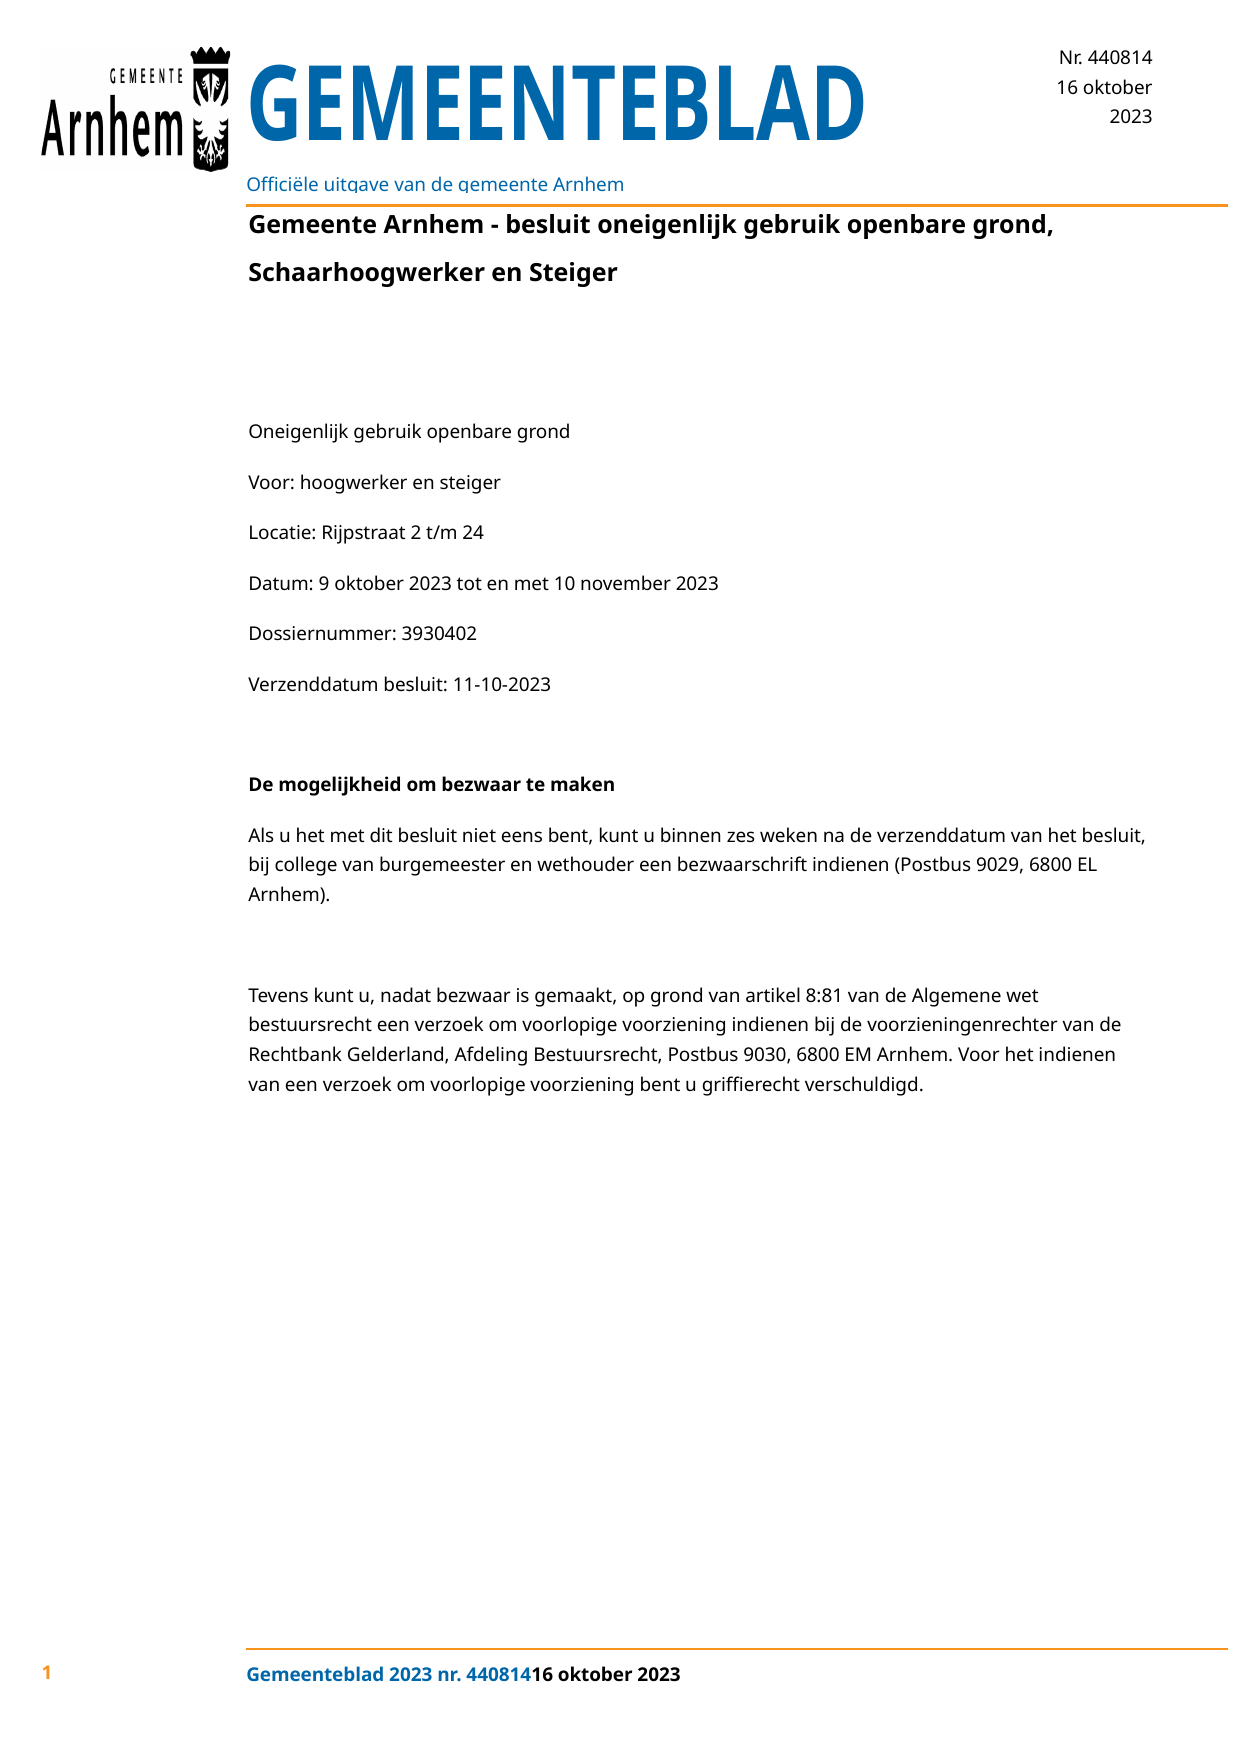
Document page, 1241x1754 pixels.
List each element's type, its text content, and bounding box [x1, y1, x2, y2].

text De mogelijkheid om bezwaar te maken [248, 772, 1152, 797]
text Datum: 9 oktober 2023 tot en met 10 november 2023 [248, 570, 1152, 596]
text Voor: hoogwerker en steiger [248, 469, 1152, 495]
text Verzenddatum besluit: 11-10-2023 [248, 671, 1152, 697]
text Gemeente Arnhem - besluit oneigenlijk gebruik openbare grond, Schaarhoogwerker en Steiger [248, 207, 1152, 288]
text Als u het met dit besluit niet eens bent, kunt u binnen zes weken na de verzenddatum van het besluit, bij college van burgemeester en wethouder een bezwaarschrift indienen (Postbus 9029, 6800 EL Arnhem). [248, 822, 1152, 907]
text Oneigenlijk gebruik openbare grond [248, 419, 1152, 444]
text Dossiernummer: 3930402 [248, 620, 1152, 646]
text Locatie: Rijpstraat 2 t/m 24 [248, 519, 1152, 545]
text Tevens kunt u, nadat bezwaar is gemaakt, op grond van artikel 8:81 van de Algemene wet bestuursrecht een verzoek om voorlopige voorziening indienen bij de voorzieningenrechter van de Rechtbank Gelderland, Afdeling Bestuursrecht, Postbus 9030, 6800 EM Arnhem. Voor het indienen van een verzoek om voorlopige voorziening bent u griffierecht verschuldigd. [248, 982, 1152, 1097]
picture [41, 47, 231, 172]
